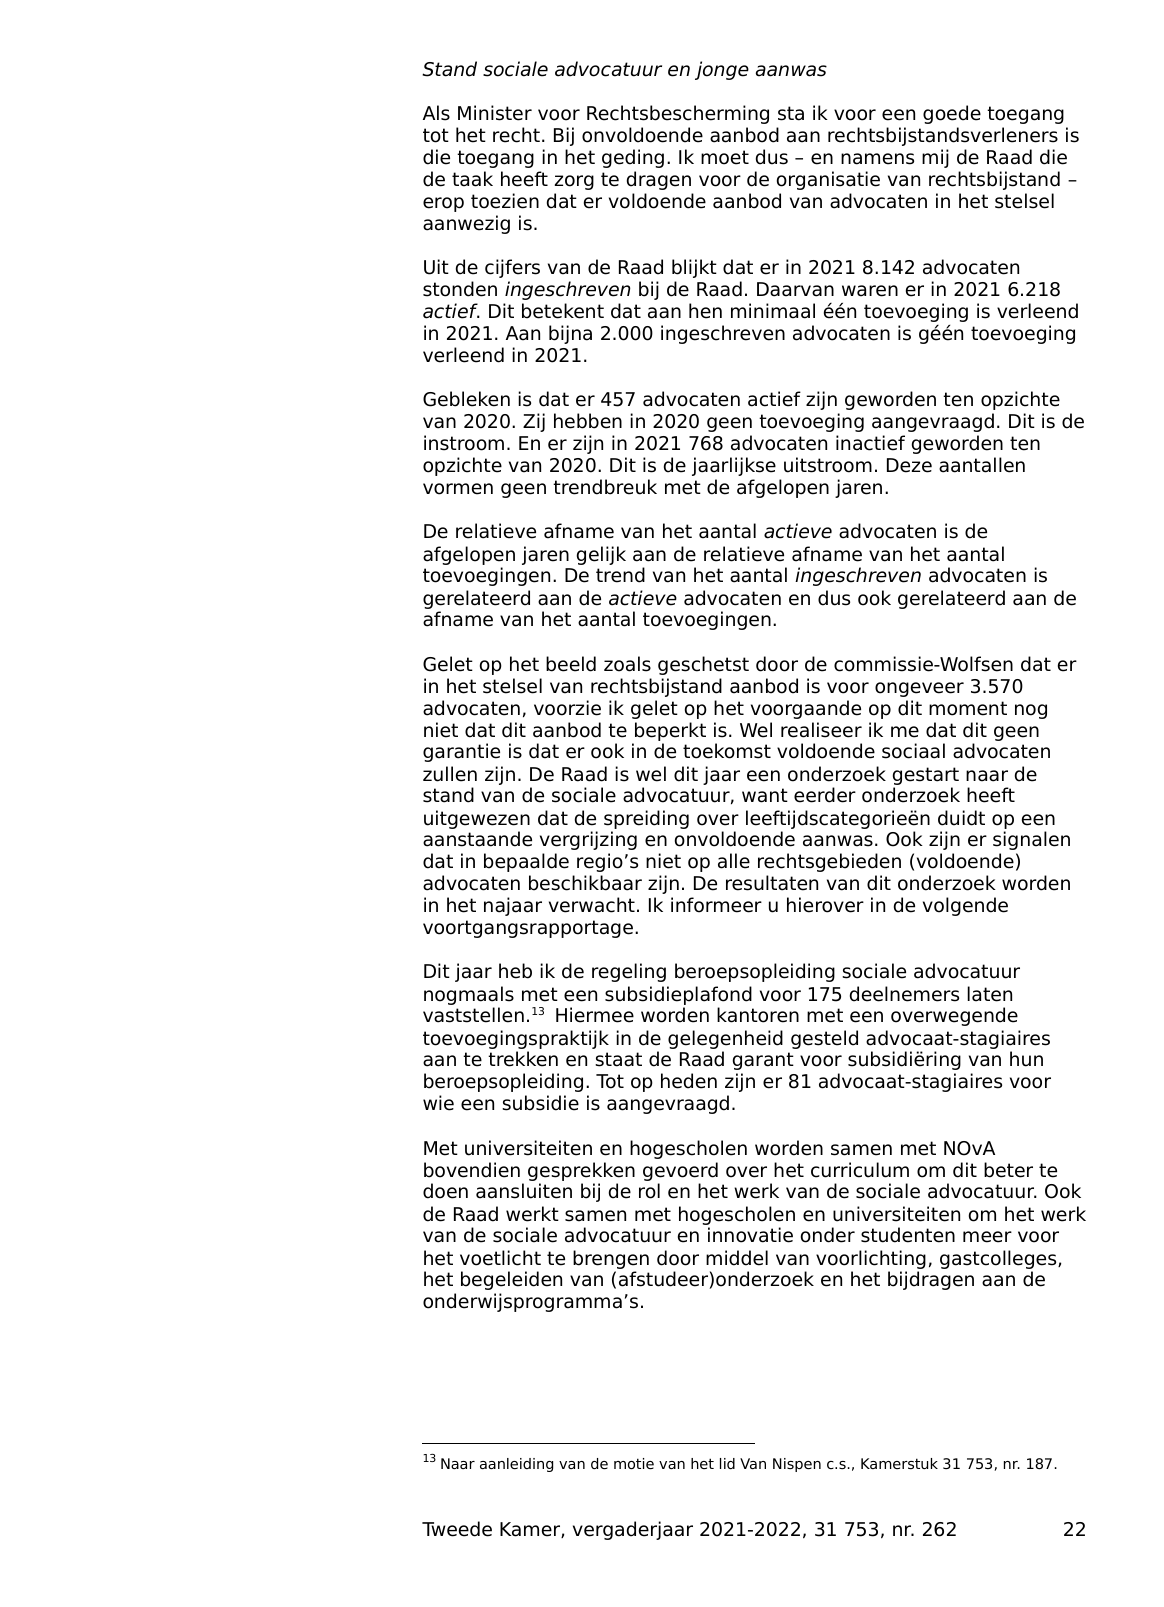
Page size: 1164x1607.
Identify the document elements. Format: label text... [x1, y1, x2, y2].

text Als Minister voor Rechtsbescherming sta ik voor een goede toegang tot het recht. Bij onvoldoende aanbod aan rechtsbijstandsverleners is die toegang in het geding. Ik moet dus – en namens mij de Raad die de taak heeft zorg te dragen voor de organisatie van rechtsbijstand – erop toezien dat er voldoende aanbod van advocaten in het stelsel aanwezig is. [422, 103, 1087, 235]
text Gelet op het beeld zoals geschetst door de commissie-Wolfsen dat er in het stelsel van rechtsbijstand aanbod is voor ongeveer 3.570 advocaten, voorzie ik gelet op het voorgaande op dit moment nog niet dat dit aanbod te beperkt is. Wel realiseer ik me dat dit geen garantie is dat er ook in de toekomst voldoende sociaal advocaten zullen zijn. De Raad is wel dit jaar een onderzoek gestart naar de stand van de sociale advocatuur, want eerder onderzoek heeft uitgewezen dat de spreiding over leeftijdscategorieën duidt op een aanstaande vergrijzing en onvoldoende aanwas. Ook zijn er signalen dat in bepaalde regio’s niet op alle rechtsgebieden (voldoende) advocaten beschikbaar zijn. De resultaten van dit onderzoek worden in het najaar verwacht. Ik informeer u hierover in de volgende voortgangsrapportage. [422, 653, 1087, 939]
text Naar aanleiding van de motie van het lid Van Nispen c.s., Kamerstuk 31 753, nr. 187. [422, 1452, 1087, 1474]
text Uit de cijfers van de Raad blijkt dat er in 2021 8.142 advocaten stonden ingeschreven bij de Raad. Daarvan waren er in 2021 6.218 actief. Dit betekent dat aan hen minimaal één toevoeging is verleend in 2021. Aan bijna 2.000 ingeschreven advocaten is géén toevoeging verleend in 2021. [422, 257, 1087, 367]
text Dit jaar heb ik de regeling beroepsopleiding sociale advocatuur nogmaals met een subsidieplafond voor 175 deelnemers laten vaststellen. Hiermee worden kantoren met een overwegende toevoegingspraktijk in de gelegenheid gesteld advocaat-stagiaires aan te trekken en staat de Raad garant voor subsidiëring van hun beroepsopleiding. Tot op heden zijn er 81 advocaat-stagiaires voor wie een subsidie is aangevraagd. [422, 961, 1087, 1115]
text Met universiteiten en hogescholen worden samen met NOvA bovendien gesprekken gevoerd over het curriculum om dit beter te doen aansluiten bij de rol en het werk van de sociale advocatuur. Ook de Raad werkt samen met hogescholen en universiteiten om het werk van de sociale advocatuur en innovatie onder studenten meer voor het voetlicht te brengen door middel van voorlichting, gastcolleges, het begeleiden van (afstudeer)onderzoek en het bijdragen aan de onderwijsprogramma’s. [422, 1137, 1087, 1313]
text Gebleken is dat er 457 advocaten actief zijn geworden ten opzichte van 2020. Zij hebben in 2020 geen toevoeging aangevraagd. Dit is de instroom. En er zijn in 2021 768 advocaten inactief geworden ten opzichte van 2020. Dit is de jaarlijkse uitstroom. Deze aantallen vormen geen trendbreuk met de afgelopen jaren. [422, 389, 1087, 499]
text De relatieve afname van het aantal actieve advocaten is de afgelopen jaren gelijk aan de relatieve afname van het aantal toevoegingen. De trend van het aantal ingeschreven advocaten is gerelateerd aan de actieve advocaten en dus ook gerelateerd aan de afname van het aantal toevoegingen. [422, 521, 1087, 631]
subtitle Stand sociale advocatuur en jonge aanwas [422, 59, 1087, 81]
